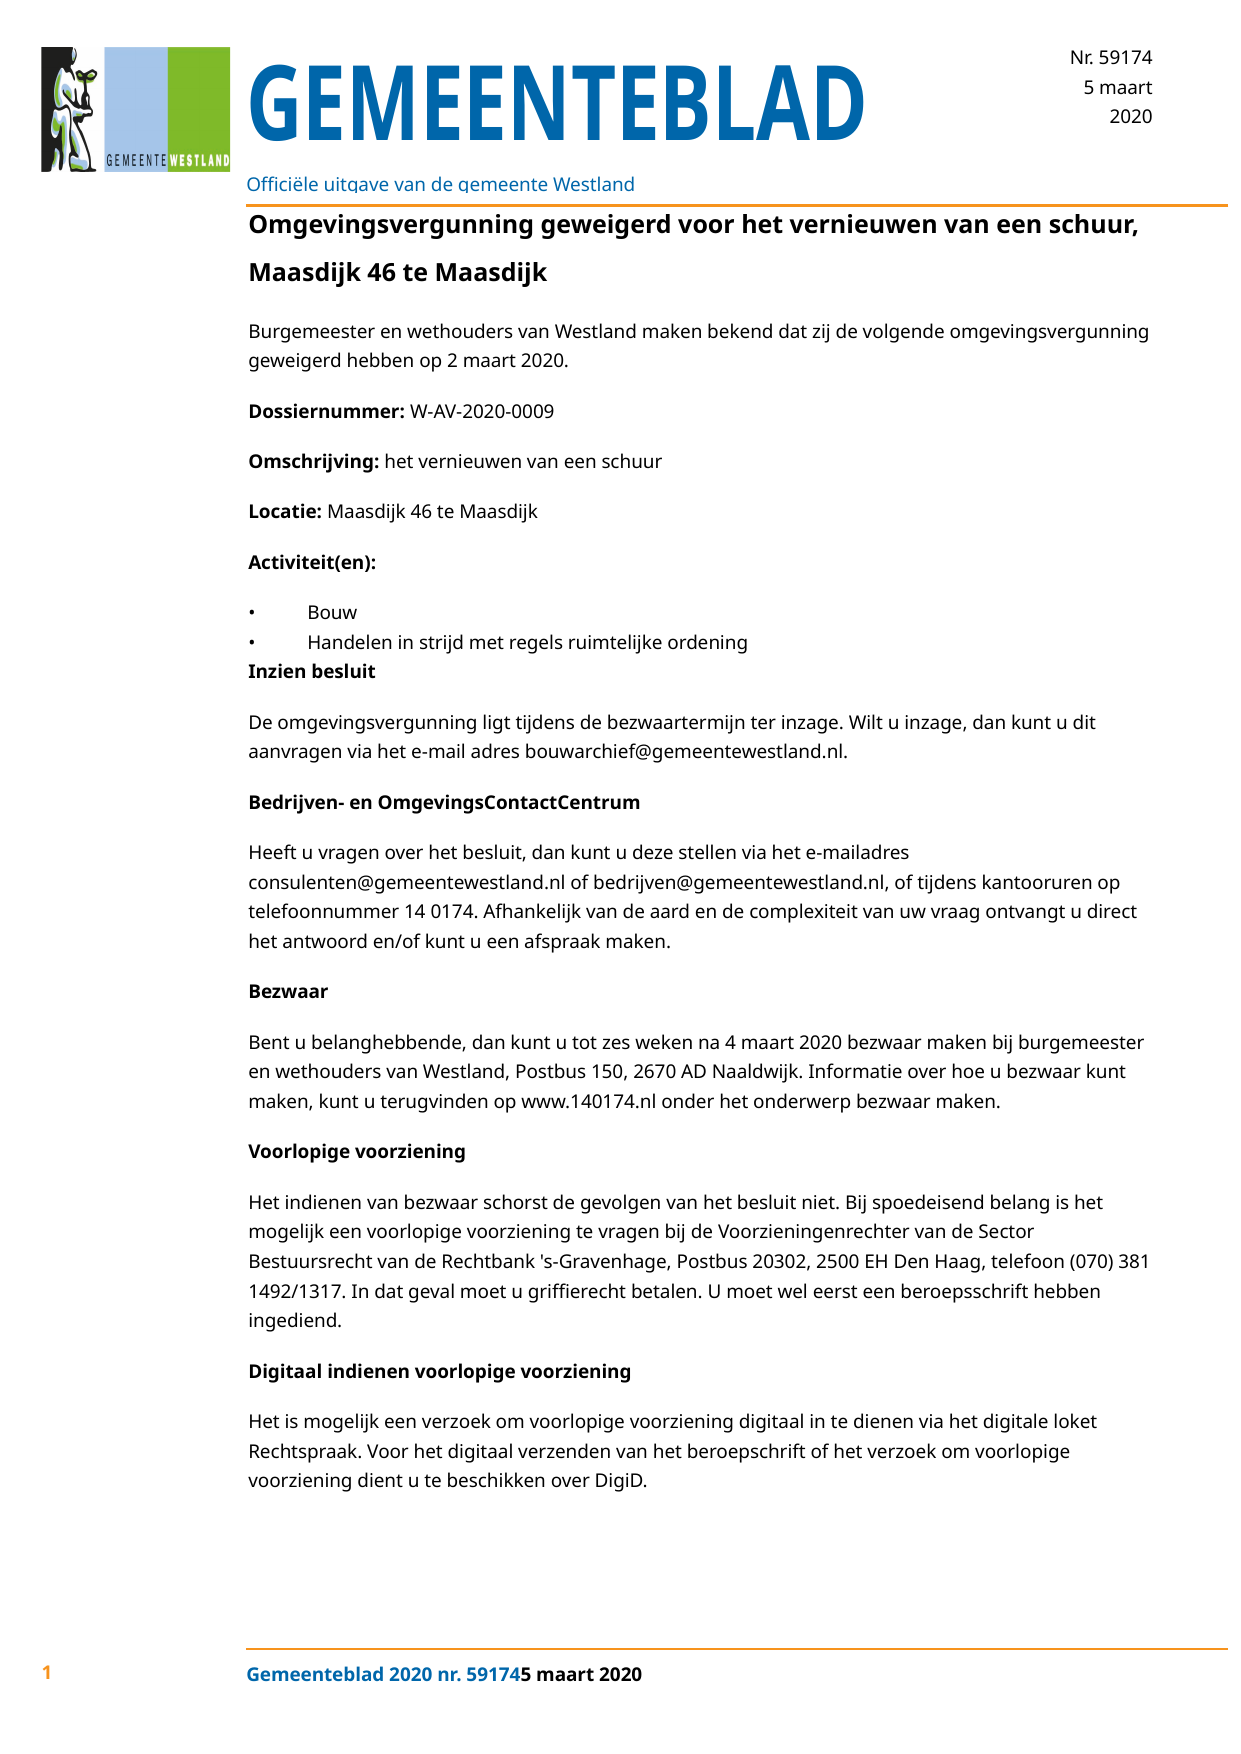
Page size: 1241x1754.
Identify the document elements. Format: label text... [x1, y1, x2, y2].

text De omgevingsvergunning ligt tijdens de bezwaartermijn ter inzage. Wilt u inzage, dan kunt u dit aanvragen via het e-mail adres bouwarchief@gemeentewestland.nl. [248, 709, 1152, 764]
text Locatie: Maasdijk 46 te Maasdijk [248, 499, 1152, 524]
text Inzien besluit [248, 659, 1152, 684]
text Omgevingsvergunning geweigerd voor het vernieuwen van een schuur, Maasdijk 46 te Maasdijk [248, 207, 1152, 288]
text Het indienen van bezwaar schorst de gevolgen van het besluit niet. Bij spoedeisend belang is het mogelijk een voorlopige voorziening te vragen bij de Voorzieningenrechter van de Sector Bestuursrecht van de Rechtbank 's-Gravenhage, Postbus 20302, 2500 EH Den Haag, telefoon (070) 381 1492/1317. In dat geval moet u griffierecht betalen. U moet wel eerst een beroepsschrift hebben ingediend. [248, 1189, 1152, 1333]
text Burgemeester en wethouders van Westland maken bekend dat zij de volgende omgevingsvergunning geweigerd hebben op 2 maart 2020. [248, 318, 1152, 373]
text Digitaal indienen voorlopige voorziening [248, 1358, 1152, 1384]
text Voorlopige voorziening [248, 1139, 1152, 1164]
text Bent u belanghebbende, dan kunt u tot zes weken na 4 maart 2020 bezwaar maken bij burgemeester en wethouders van Westland, Postbus 150, 2670 AD Naaldwijk. Informatie over hoe u bezwaar kunt maken, kunt u terugvinden op www.140174.nl onder het onderwerp bezwaar maken. [248, 1029, 1152, 1114]
list Bouw [248, 599, 1152, 625]
text Omschrijving: het vernieuwen van een schuur [248, 448, 1152, 474]
text Activiteit(en): [248, 549, 1152, 575]
text Dossiernummer: W-AV-2020-0009 [248, 398, 1152, 424]
text Bedrijven- en OmgevingsContactCentrum [248, 789, 1152, 815]
text Het is mogelijk een verzoek om voorlopige voorziening digitaal in te dienen via het digitale loket Rechtspraak. Voor het digitaal verzenden van het beroepschrift of het verzoek om voorlopige voorziening dient u te beschikken over DigiD. [248, 1408, 1152, 1493]
list Handelen in strijd met regels ruimtelijke ordening [248, 629, 1152, 655]
text Heeft u vragen over het besluit, dan kunt u deze stellen via het e-mailadres consulenten@gemeentewestland.nl of bedrijven@gemeentewestland.nl, of tijdens kantooruren op telefoonnummer 14 0174. Afhankelijk van de aard en de complexiteit van uw vraag ontvangt u direct het antwoord en/of kunt u een afspraak maken. [248, 839, 1152, 954]
text Bezwaar [248, 979, 1152, 1004]
picture [41, 47, 231, 172]
